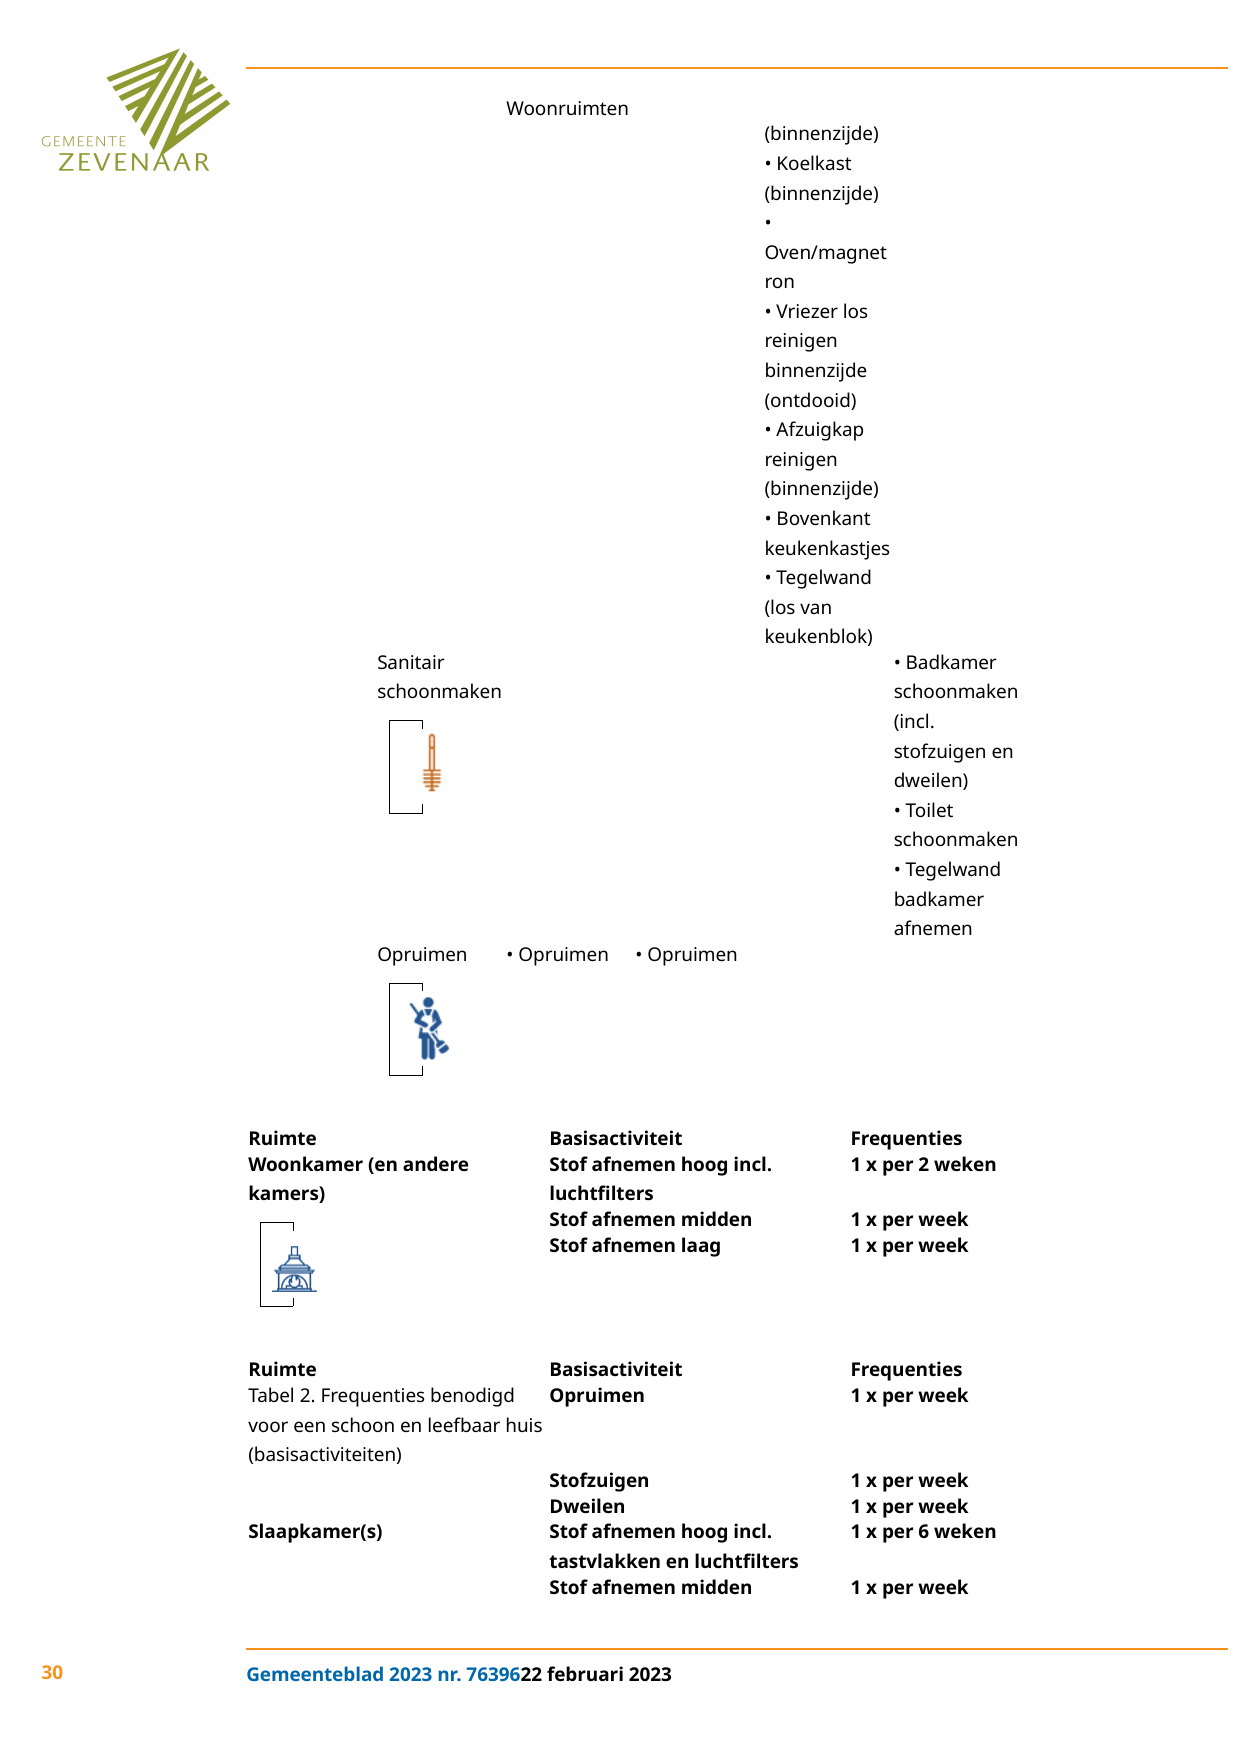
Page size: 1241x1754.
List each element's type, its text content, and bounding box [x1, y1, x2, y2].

table_cell Dweilen [549, 1493, 850, 1519]
picture [397, 729, 457, 804]
table_header Woonruimten [506, 95, 1152, 121]
table_cell [377, 121, 506, 649]
table_cell Stof afnemen hoog incl. luchtfilters [549, 1151, 850, 1206]
table_cell 1 x per week [850, 1206, 1152, 1232]
table_cell [248, 121, 377, 1092]
table_cell [1023, 941, 1152, 1092]
table_cell Opruimen [377, 941, 506, 1092]
table_cell [635, 649, 764, 941]
table_cell [1023, 121, 1152, 649]
table_cell Stof afnemen midden [549, 1206, 850, 1232]
table_header Frequenties [850, 1125, 1152, 1151]
table_cell • Opruimen [506, 941, 635, 1092]
table_cell Slaapkamer(s) [248, 1519, 549, 1600]
table_cell [1023, 649, 1152, 941]
table_header [248, 95, 506, 121]
table_cell 1 x per week [850, 1493, 1152, 1519]
table_cell 1 x per week [850, 1382, 1152, 1467]
table_cell 1 x per week [850, 1574, 1152, 1600]
table_cell 1 x per 2 weken [850, 1151, 1152, 1206]
table_cell Stofzuigen [549, 1467, 850, 1493]
table_cell Woonkamer (en andere kamers) [248, 1151, 549, 1324]
table_cell 1 x per 6 weken [850, 1519, 1152, 1574]
table_cell Sanitair schoonmaken [377, 649, 506, 803]
table_header Basisactiviteit [549, 1125, 850, 1151]
table_cell Opruimen [549, 1382, 850, 1467]
table_cell [764, 649, 893, 941]
picture [397, 991, 457, 1066]
table_cell • Opruimen [635, 941, 764, 1092]
table_cell [377, 804, 506, 941]
picture [41, 47, 231, 172]
table_cell [248, 1493, 549, 1519]
picture [268, 1231, 328, 1298]
table_cell Stof afnemen midden [549, 1574, 850, 1600]
table_cell 1 x per week [850, 1467, 1152, 1493]
table_header Ruimte [248, 1357, 549, 1382]
table_header Ruimte [248, 1125, 549, 1151]
table_cell [635, 121, 764, 649]
table_header Frequenties [850, 1357, 1152, 1382]
table_cell Tabel 2. Frequenties benodigd voor een schoon en leefbaar huis (basisactiviteiten) [248, 1382, 549, 1467]
table_header Basisactiviteit [549, 1357, 850, 1382]
table_cell • Badkamer schoonmaken (incl. stofzuigen en dweilen) • Toilet schoonmaken • Tegelwand badkamer afnemen [894, 649, 1022, 941]
table_cell [764, 941, 893, 1092]
table_cell 1 x per week [850, 1232, 1152, 1324]
table_cell (binnenzijde) • Koelkast (binnenzijde) • Oven/magnetron • Vriezer los reinigen binnenzijde (ontdooid) • Afzuigkap reinigen (binnenzijde) • Bovenkant keukenkastjes • Tegelwand (los van keukenblok) [764, 121, 893, 649]
table_cell Stof afnemen laag [549, 1232, 850, 1324]
table_cell [506, 121, 635, 649]
table_cell Stof afnemen hoog incl. tastvlakken en luchtfilters [549, 1519, 850, 1574]
table_cell [248, 1467, 549, 1493]
table_cell [894, 121, 1022, 649]
table_cell [506, 649, 635, 941]
table_cell [894, 941, 1022, 1092]
